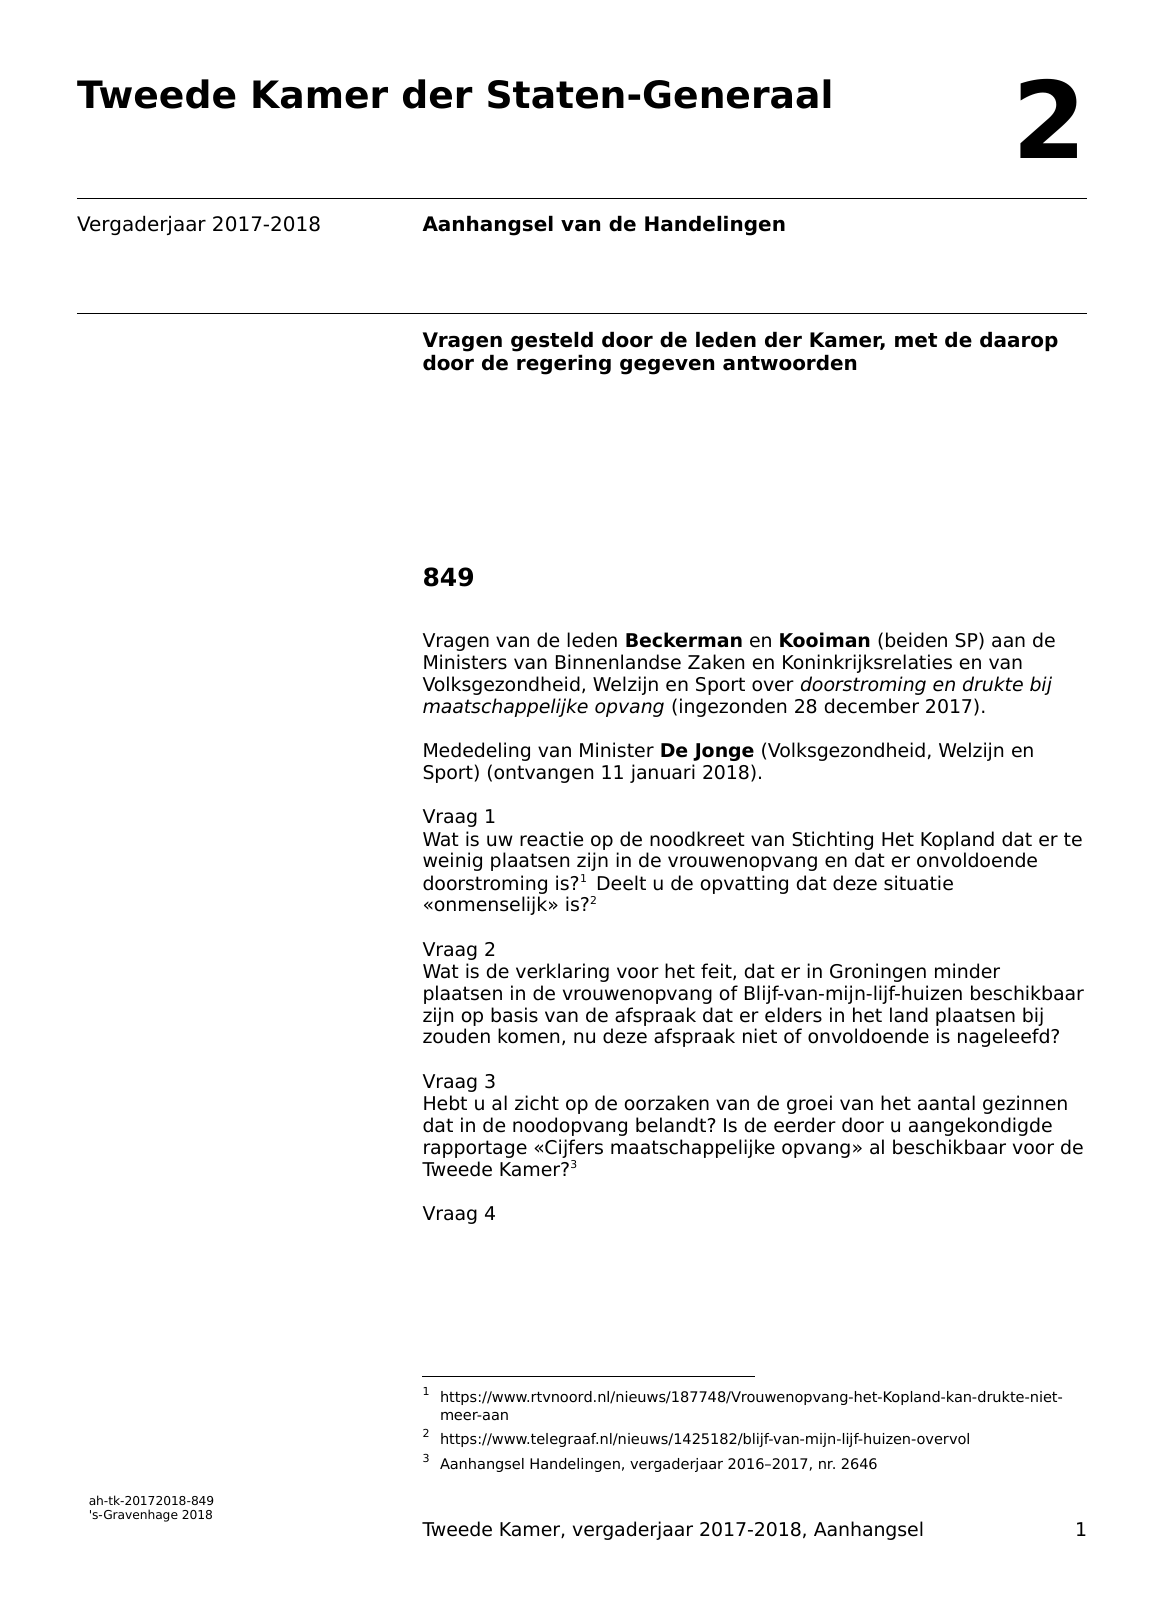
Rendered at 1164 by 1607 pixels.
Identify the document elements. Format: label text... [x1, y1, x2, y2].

text Vraag 1 [422, 806, 1087, 828]
text ah-tk-20172018-849 [88, 1494, 323, 1508]
table_cell Aanhangsel van de Handelingen [422, 199, 1087, 313]
text 849 [422, 563, 1087, 592]
table_cell Vragen gesteld door de leden der Kamer, met de daarop door de regering gegeven antwoorden [422, 314, 1087, 375]
table_header 2 [886, 59, 1087, 198]
table_cell [77, 314, 422, 375]
text Vraag 2 [422, 938, 1087, 961]
text Mededeling van Minister De Jonge (Volksgezondheid, Welzijn en Sport) (ontvangen 11 januari 2018). [422, 740, 1087, 784]
text Hebt u al zicht op de oorzaken van de groei van het aantal gezinnen dat in de noodopvang belandt? Is de eerder door u aangekondigde rapportage «Cijfers maatschappelijke opvang» al beschikbaar voor de Tweede Kamer? [422, 1093, 1087, 1181]
text https://www.rtvnoord.nl/nieuws/187748/Vrouwenopvang-het-Kopland-kan-drukte-niet-meer-aan [422, 1385, 1087, 1424]
text Vraag 4 [422, 1203, 1087, 1225]
text Aanhangsel Handelingen, vergaderjaar 2016–2017, nr. 2646 [422, 1452, 1087, 1474]
text Vraag 3 [422, 1071, 1087, 1093]
text 's-Gravenhage 2018 [88, 1508, 323, 1522]
table_header Tweede Kamer der Staten-Generaal [77, 59, 886, 198]
text Wat is de verklaring voor het feit, dat er in Groningen minder plaatsen in de vrouwenopvang of Blijf-van-mijn-lijf-huizen beschikbaar zijn op basis van de afspraak dat er elders in het land plaatsen bij zouden komen, nu deze afspraak niet of onvoldoende is nageleefd? [422, 961, 1087, 1048]
text Vragen van de leden Beckerman en Kooiman (beiden SP) aan de Ministers van Binnenlandse Zaken en Koninkrijksrelaties en van Volksgezondheid, Welzijn en Sport over doorstroming en drukte bij maatschappelijke opvang (ingezonden 28 december 2017). [422, 630, 1087, 718]
table_cell Vergaderjaar 2017-2018 [77, 199, 422, 313]
text https://www.telegraaf.nl/nieuws/1425182/blijf-van-mijn-lijf-huizen-overvol [422, 1427, 1087, 1449]
text Wat is uw reactie op de noodkreet van Stichting Het Kopland dat er te weinig plaatsen zijn in de vrouwenopvang en dat er onvoldoende doorstroming is? Deelt u de opvatting dat deze situatie «onmenselijk» is? [422, 828, 1087, 916]
